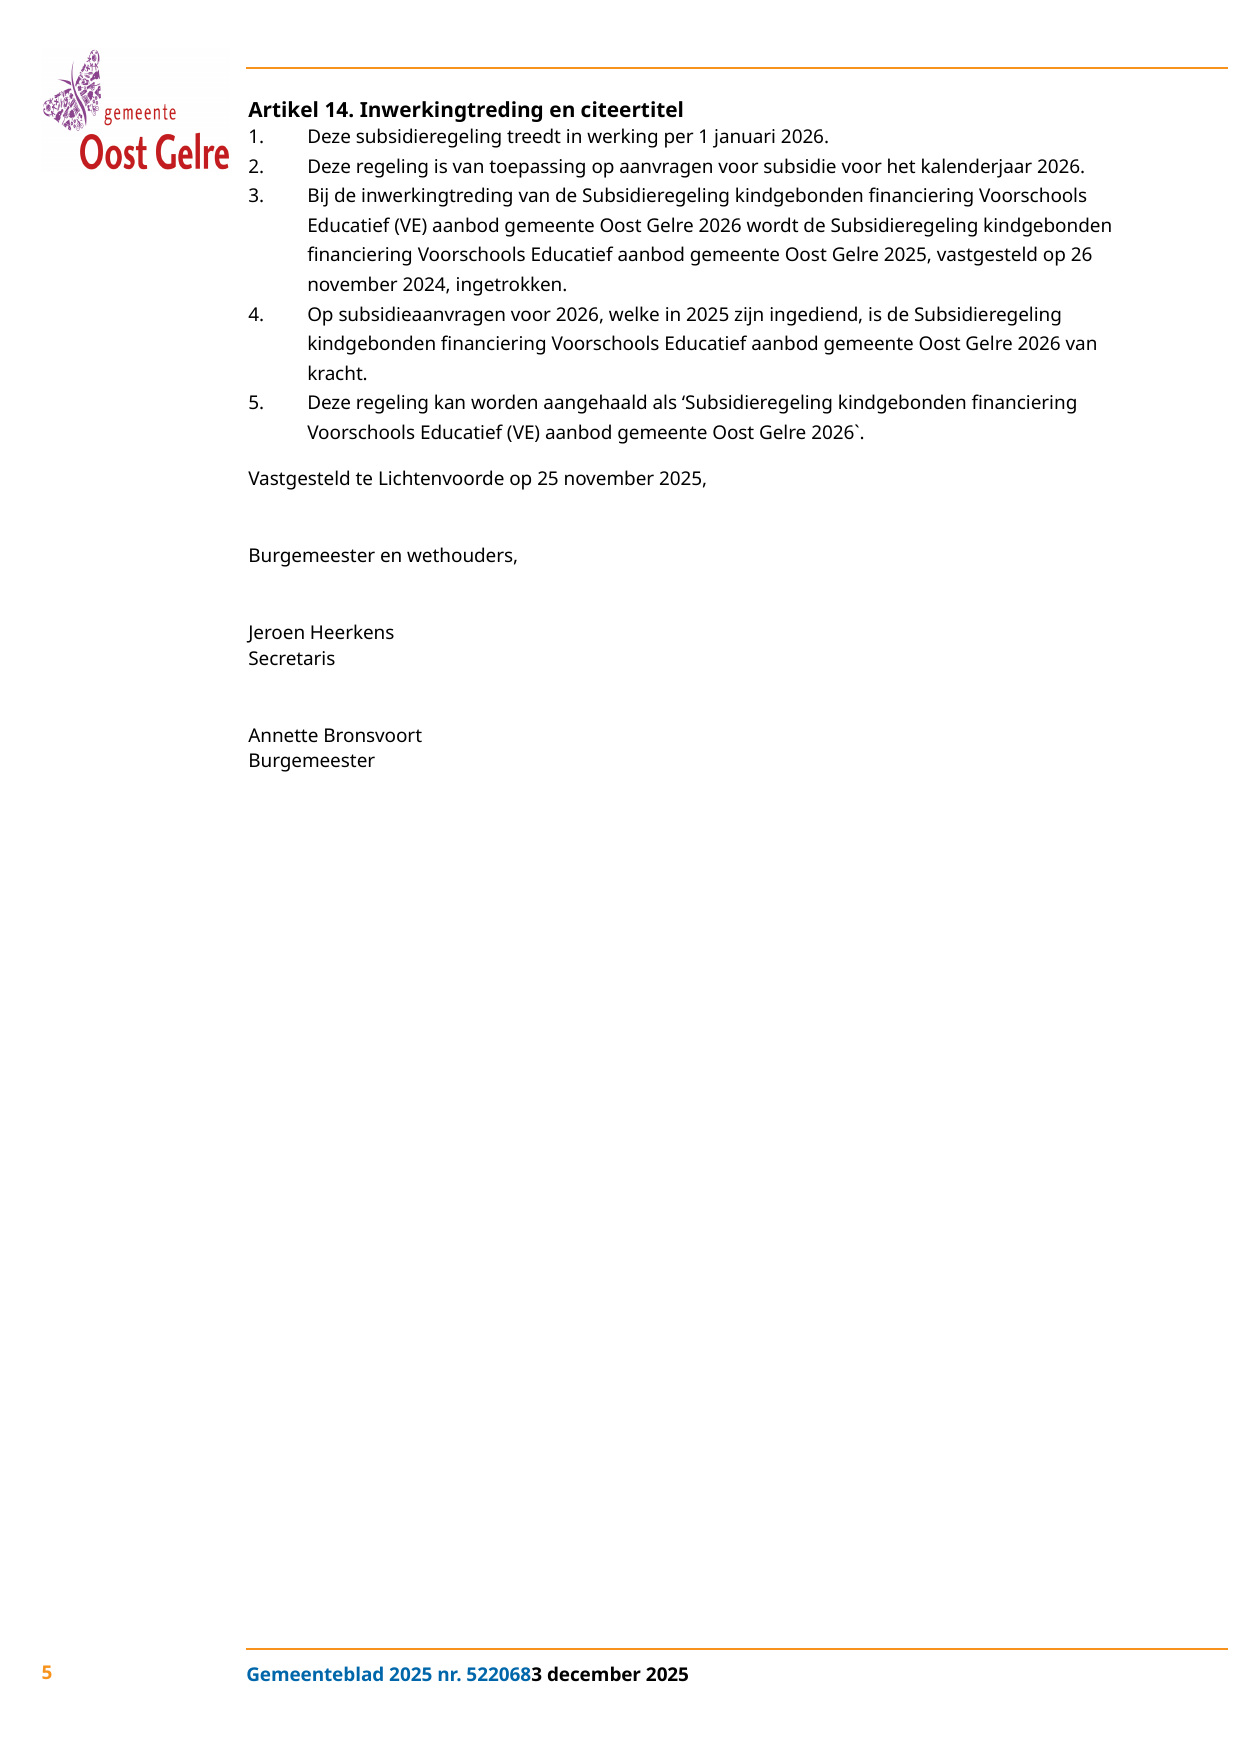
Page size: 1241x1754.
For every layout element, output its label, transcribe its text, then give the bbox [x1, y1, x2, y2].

list Bij de inwerkingtreding van de Subsidieregeling kindgebonden financiering Voorschools Educatief (VE) aanbod gemeente Oost Gelre 2026 wordt de Subsidieregeling kindgebonden financiering Voorschools Educatief aanbod gemeente Oost Gelre 2025, vastgesteld op 26 november 2024, ingetrokken. [248, 182, 1152, 297]
list Deze regeling kan worden aangehaald als ‘Subsidieregeling kindgebonden financiering Voorschools Educatief (VE) aanbod gemeente Oost Gelre 2026`. [248, 389, 1152, 445]
list Op subsidieaanvragen voor 2026, welke in 2025 zijn ingediend, is de Subsidieregeling kindgebonden financiering Voorschools Educatief aanbod gemeente Oost Gelre 2026 van kracht. [248, 301, 1152, 386]
picture [41, 47, 231, 172]
text Burgemeester [248, 748, 1152, 773]
text Annette Bronsvoort [248, 722, 1152, 748]
text Burgemeester en wethouders, [248, 542, 1152, 568]
text Jeroen Heerkens [248, 619, 1152, 645]
text Artikel 14. Inwerkingtreding en citeertitel [248, 95, 1152, 123]
list Deze subsidieregeling treedt in werking per 1 januari 2026. [248, 123, 1152, 149]
list Deze regeling is van toepassing op aanvragen voor subsidie voor het kalenderjaar 2026. [248, 153, 1152, 178]
text Secretaris [248, 645, 1152, 671]
text Vastgesteld te Lichtenvoorde op 25 november 2025, [248, 465, 1152, 490]
